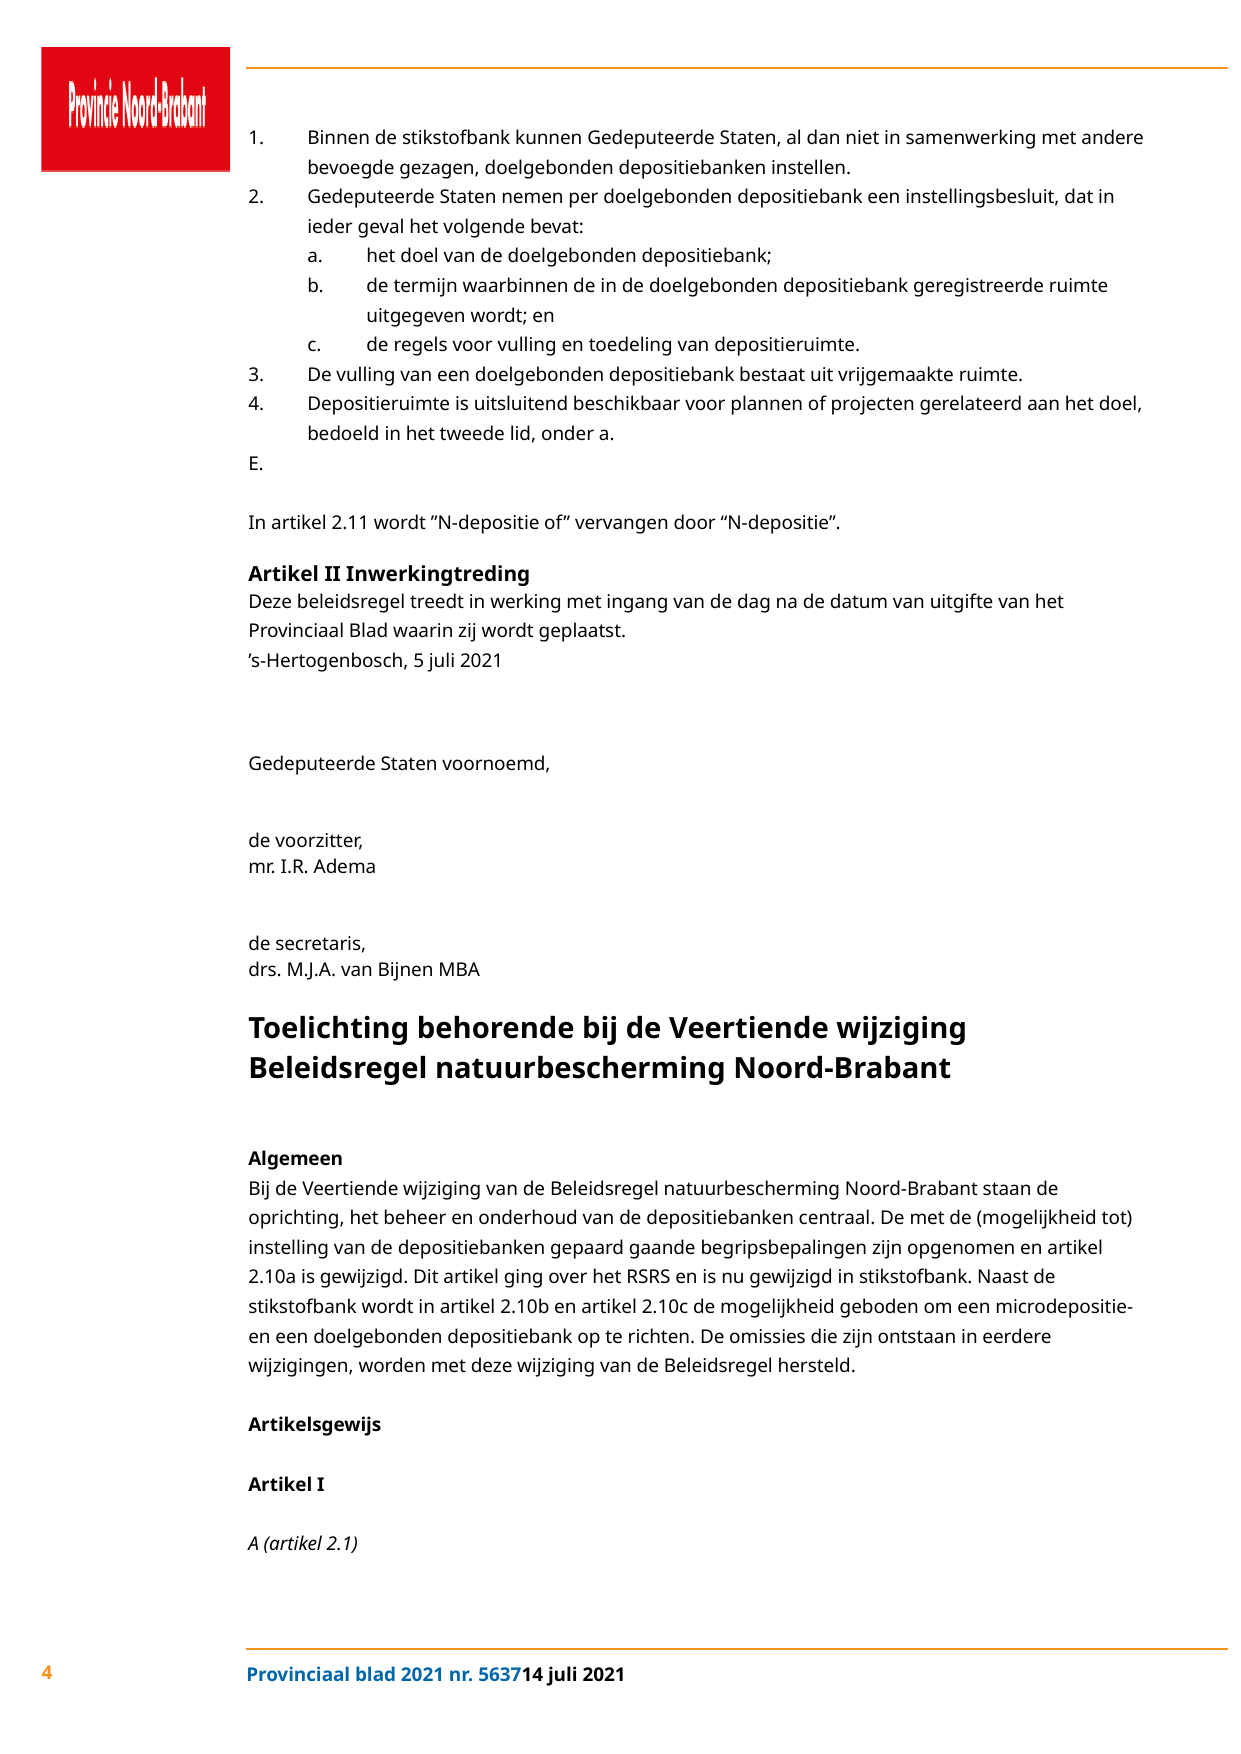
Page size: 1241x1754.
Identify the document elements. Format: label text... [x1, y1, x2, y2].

text In artikel 2.11 wordt ”N-depositie of” vervangen door “N-depositie”. [248, 509, 1152, 535]
text Artikel I [248, 1471, 1152, 1496]
picture [41, 47, 231, 172]
text Gedeputeerde Staten voornoemd, [248, 750, 1152, 776]
text drs. M.J.A. van Bijnen MBA [248, 956, 1152, 981]
list De vulling van een doelgebonden depositiebank bestaat uit vrijgemaakte ruimte. [248, 361, 1152, 387]
list Depositieruimte is uitsluitend beschikbaar voor plannen of projecten gerelateerd aan het doel, bedoeld in het tweede lid, onder a. [248, 391, 1152, 446]
text Artikel II Inwerkingtreding [248, 559, 1152, 588]
list Binnen de stikstofbank kunnen Gedeputeerde Staten, al dan niet in samenwerking met andere bevoegde gezagen, doelgebonden depositiebanken instellen. [248, 124, 1152, 180]
text de voorzitter, [248, 827, 1152, 853]
text Bij de Veertiende wijziging van de Beleidsregel natuurbescherming Noord-Brabant staan de oprichting, het beheer en onderhoud van de depositiebanken centraal. De met de (mogelijkheid tot) instelling van de depositiebanken gepaard gaande begripsbepalingen zijn opgenomen en artikel 2.10a is gewijzigd. Dit artikel ging over het RSRS en is nu gewijzigd in stikstofbank. Naast de stikstofbank wordt in artikel 2.10b en artikel 2.10c de mogelijkheid geboden om een microdepositie- en een doelgebonden depositiebank op te richten. De omissies die zijn ontstaan in eerdere wijzigingen, worden met deze wijziging van de Beleidsregel hersteld. [248, 1175, 1152, 1378]
text A (artikel 2.1) [248, 1530, 1152, 1556]
list de regels voor vulling en toedeling van depositieruimte. [307, 331, 1152, 357]
list de termijn waarbinnen de in de doelgebonden depositiebank geregistreerde ruimte uitgegeven wordt; en [307, 272, 1152, 328]
text Toelichting behorende bij de Veertiende wijziging Beleidsregel natuurbescherming Noord-Brabant [248, 1007, 1152, 1087]
text Deze beleidsregel treedt in werking met ingang van de dag na de datum van uitgifte van het Provinciaal Blad waarin zij wordt geplaatst. [248, 588, 1152, 643]
list het doel van de doelgebonden depositiebank; [307, 243, 1152, 268]
text mr. I.R. Adema [248, 853, 1152, 878]
text ’s-Hertogenbosch, 5 juli 2021 [248, 647, 1152, 673]
text Artikelsgewijs [248, 1412, 1152, 1437]
text E. [248, 450, 1152, 476]
list Gedeputeerde Staten nemen per doelgebonden depositiebank een instellingsbesluit, dat in ieder geval het volgende bevat: [248, 183, 1152, 239]
text Algemeen [248, 1145, 1152, 1171]
text de secretaris, [248, 930, 1152, 956]
